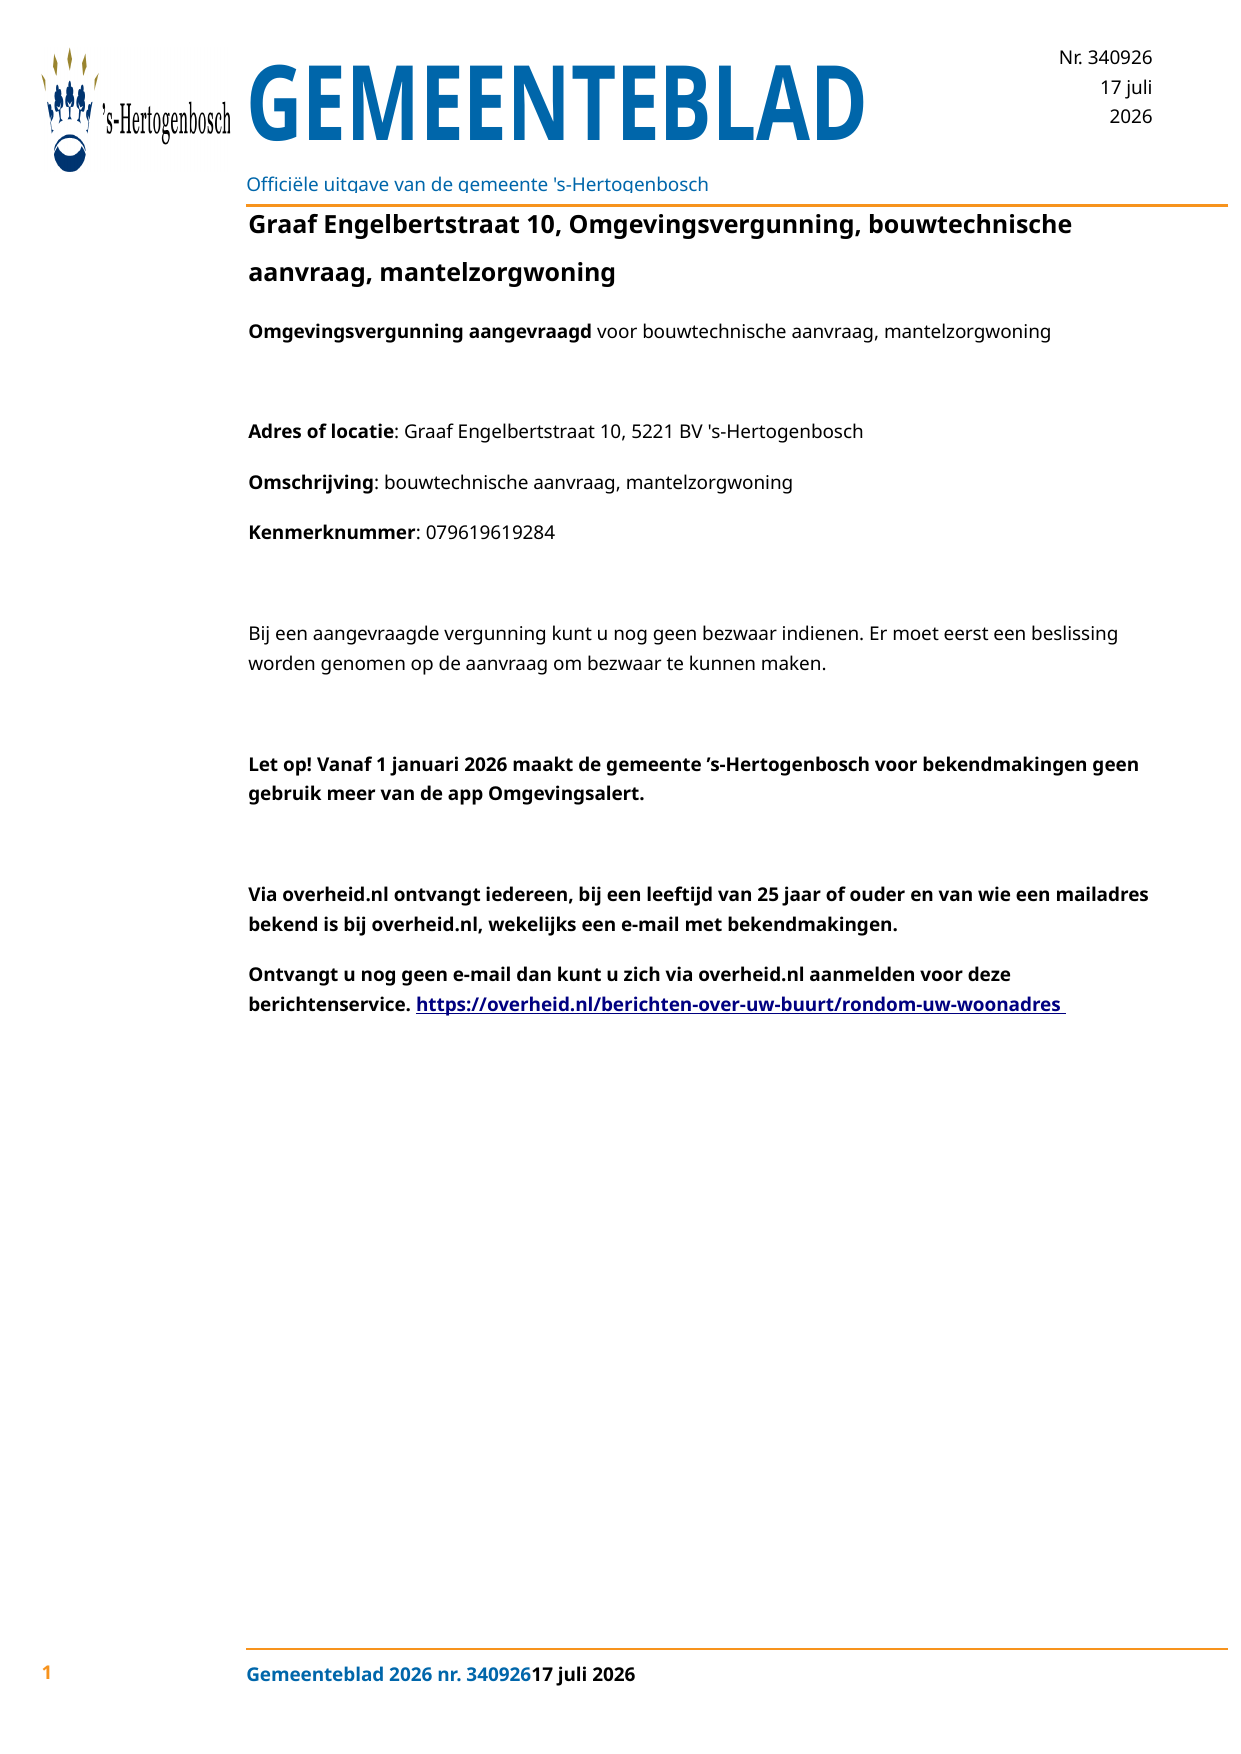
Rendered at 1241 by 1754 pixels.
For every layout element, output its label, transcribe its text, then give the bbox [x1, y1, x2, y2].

text Via overheid.nl ontvangt iedereen, bij een leeftijd van 25 jaar of ouder en van wie een mailadres bekend is bij overheid.nl, wekelijks een e-mail met bekendmakingen. [248, 881, 1152, 937]
text Omgevingsvergunning aangevraagd voor bouwtechnische aanvraag, mantelzorgwoning [248, 318, 1152, 344]
text Graaf Engelbertstraat 10, Omgevingsvergunning, bouwtechnische aanvraag, mantelzorgwoning [248, 207, 1152, 288]
picture [41, 47, 231, 172]
text Adres of locatie: Graaf Engelbertstraat 10, 5221 BV 's-Hertogenbosch [248, 419, 1152, 444]
text Let op! Vanaf 1 januari 2026 maakt de gemeente ’s-Hertogenbosch voor bekendmakingen geen gebruik meer van de app Omgevingsalert. [248, 751, 1152, 806]
text Kenmerknummer: 079619619284 [248, 519, 1152, 545]
text Ontvangt u nog geen e-mail dan kunt u zich via overheid.nl aanmelden voor deze berichtenservice. https://overheid.nl/berichten-over-uw-buurt/rondom-uw-woonadres [248, 961, 1152, 1017]
text Bij een aangevraagde vergunning kunt u nog geen bezwaar indienen. Er moet eerst een beslissing worden genomen op de aanvraag om bezwaar te kunnen maken. [248, 620, 1152, 676]
text Omschrijving: bouwtechnische aanvraag, mantelzorgwoning [248, 469, 1152, 495]
